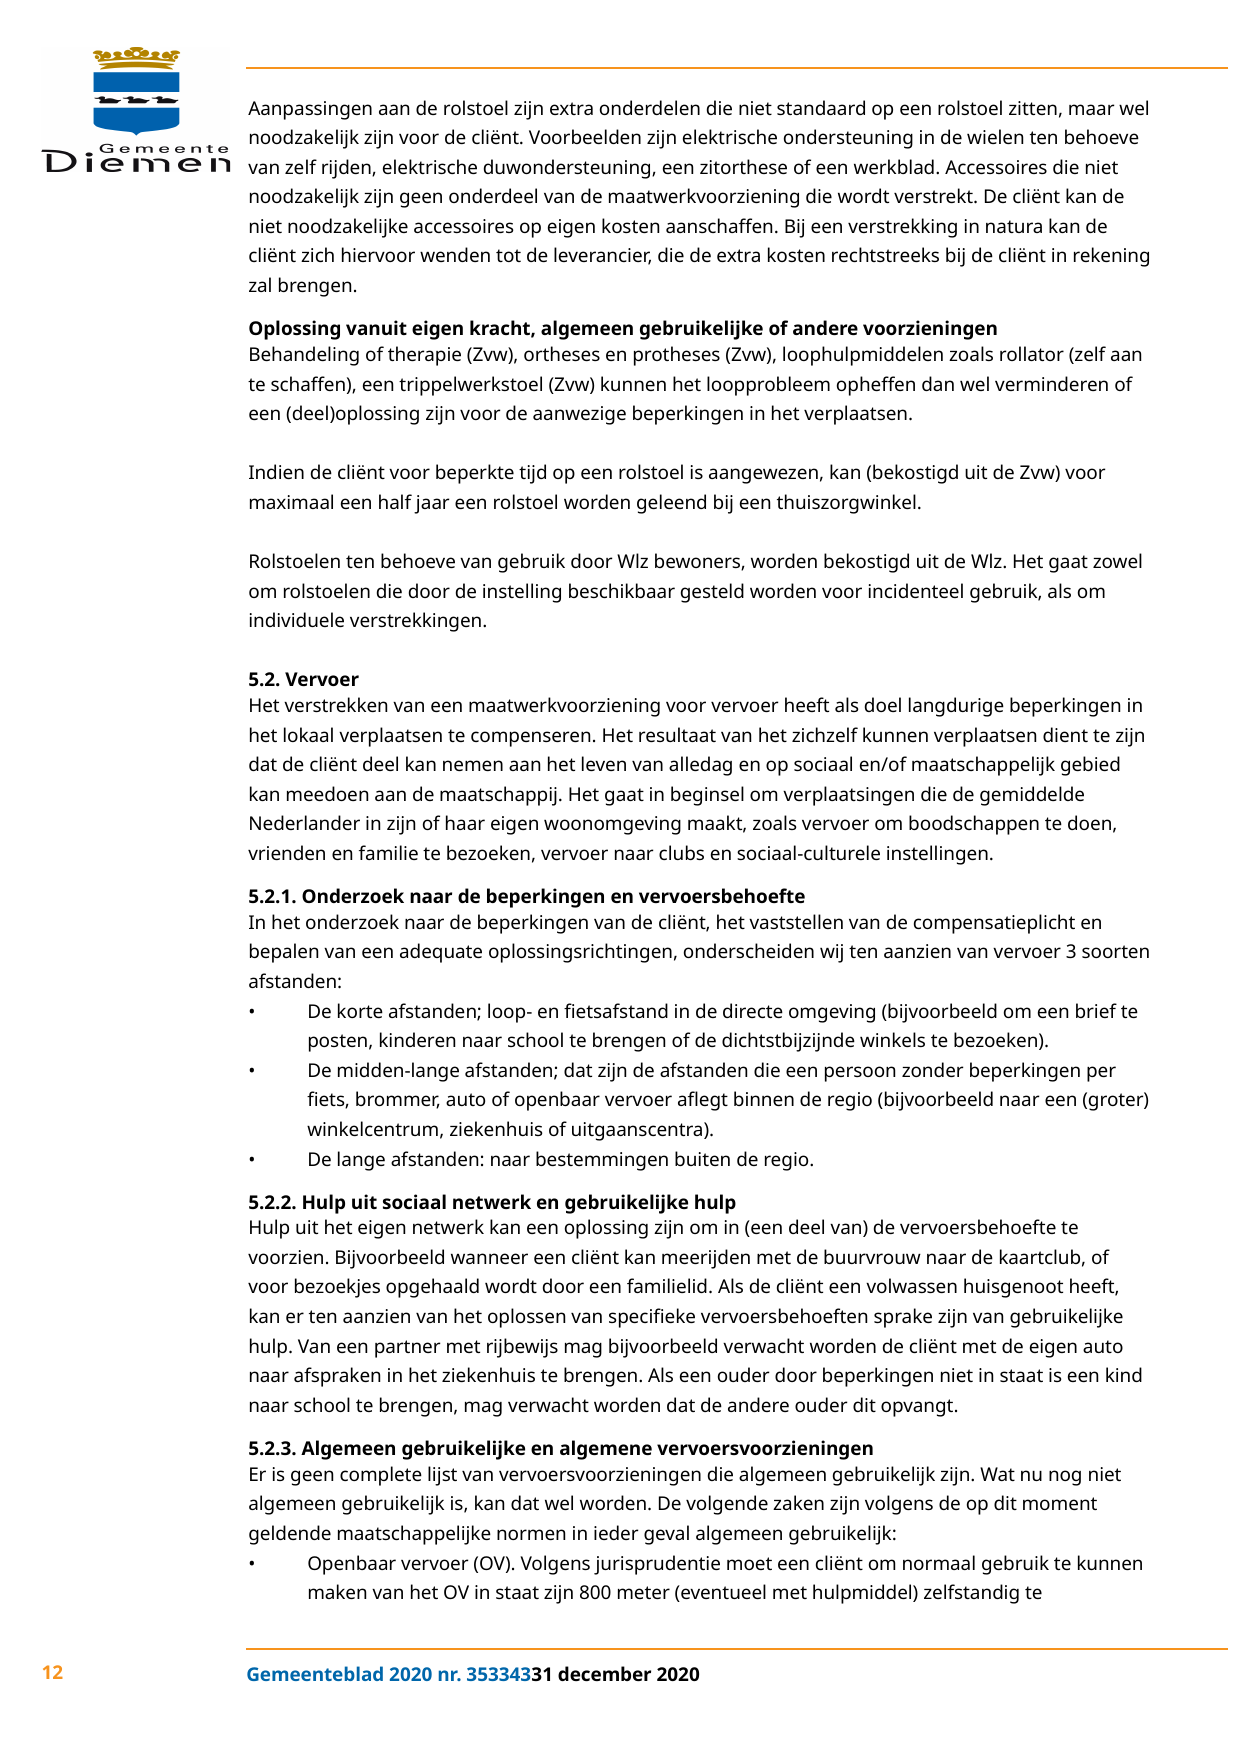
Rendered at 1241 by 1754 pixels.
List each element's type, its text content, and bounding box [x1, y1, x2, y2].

list De korte afstanden; loop- en fietsafstand in de directe omgeving (bijvoorbeeld om een brief te posten, kinderen naar school te brengen of de dichtstbijzijnde winkels te bezoeken). [248, 998, 1152, 1053]
text In het onderzoek naar de beperkingen van de cliënt, het vaststellen van de compensatieplicht en bepalen van een adequate oplossingsrichtingen, onderscheiden wij ten aanzien van vervoer 3 soorten afstanden: [248, 909, 1152, 994]
text 5.2.1. Onderzoek naar de beperkingen en vervoersbehoefte [248, 883, 1152, 909]
text Het verstrekken van een maatwerkvoorziening voor vervoer heeft als doel langdurige beperkingen in het lokaal verplaatsen te compenseren. Het resultaat van het zichzelf kunnen verplaatsen dient te zijn dat de cliënt deel kan nemen aan het leven van alledag en op sociaal en/of maatschappelijk gebied kan meedoen aan de maatschappij. Het gaat in beginsel om verplaatsingen die de gemiddelde Nederlander in zijn of haar eigen woonomgeving maakt, zoals vervoer om boodschappen te doen, vrienden en familie te bezoeken, vervoer naar clubs en sociaal-culturele instellingen. [248, 692, 1152, 866]
text Indien de cliënt voor beperkte tijd op een rolstoel is aangewezen, kan (bekostigd uit de Zvw) voor maximaal een half jaar een rolstoel worden geleend bij een thuiszorgwinkel. [248, 459, 1152, 515]
list De midden-lange afstanden; dat zijn de afstanden die een persoon zonder beperkingen per fiets, brommer, auto of openbaar vervoer aflegt binnen de regio (bijvoorbeeld naar een (groter) winkelcentrum, ziekenhuis of uitgaanscentra). [248, 1057, 1152, 1142]
text Hulp uit het eigen netwerk kan een oplossing zijn om in (een deel van) de vervoersbehoefte te voorzien. Bijvoorbeeld wanneer een cliënt kan meerijden met de buurvrouw naar de kaartclub, of voor bezoekjes opgehaald wordt door een familielid. Als de cliënt een volwassen huisgenoot heeft, kan er ten aanzien van het oplossen van specifieke vervoersbehoeften sprake zijn van gebruikelijke hulp. Van een partner met rijbewijs mag bijvoorbeeld verwacht worden de cliënt met de eigen auto naar afspraken in het ziekenhuis te brengen. Als een ouder door beperkingen niet in staat is een kind naar school te brengen, mag verwacht worden dat de andere ouder dit opvangt. [248, 1214, 1152, 1418]
list Openbaar vervoer (OV). Volgens jurisprudentie moet een cliënt om normaal gebruik te kunnen maken van het OV in staat zijn 800 meter (eventueel met hulpmiddel) zelfstandig te [248, 1550, 1152, 1605]
text Behandeling of therapie (Zvw), ortheses en protheses (Zvw), loophulpmiddelen zoals rollator (zelf aan te schaffen), een trippelwerkstoel (Zvw) kunnen het loopprobleem opheffen dan wel verminderen of een (deel)oplossing zijn voor de aanwezige beperkingen in het verplaatsen. [248, 341, 1152, 426]
text 5.2.3. Algemeen gebruikelijke en algemene vervoersvoorzieningen [248, 1435, 1152, 1461]
text Er is geen complete lijst van vervoersvoorzieningen die algemeen gebruikelijk zijn. Wat nu nog niet algemeen gebruikelijk is, kan dat wel worden. De volgende zaken zijn volgens de op dit moment geldende maatschappelijke normen in ieder geval algemeen gebruikelijk: [248, 1461, 1152, 1546]
text Rolstoelen ten behoeve van gebruik door Wlz bewoners, worden bekostigd uit de Wlz. Het gaat zowel om rolstoelen die door de instelling beschikbaar gesteld worden voor incidenteel gebruik, als om individuele verstrekkingen. [248, 548, 1152, 633]
text 5.2. Vervoer [248, 667, 1152, 692]
text Aanpassingen aan de rolstoel zijn extra onderdelen die niet standaard op een rolstoel zitten, maar wel noodzakelijk zijn voor de cliënt. Voorbeelden zijn elektrische ondersteuning in de wielen ten behoeve van zelf rijden, elektrische duwondersteuning, een zitorthese of een werkblad. Accessoires die niet noodzakelijk zijn geen onderdeel van de maatwerkvoorziening die wordt verstrekt. De cliënt kan de niet noodzakelijke accessoires op eigen kosten aanschaffen. Bij een verstrekking in natura kan de cliënt zich hiervoor wenden tot de leverancier, die de extra kosten rechtstreeks bij de cliënt in rekening zal brengen. [248, 95, 1152, 298]
picture [41, 47, 231, 172]
list De lange afstanden: naar bestemmingen buiten de regio. [248, 1146, 1152, 1171]
text Oplossing vanuit eigen kracht, algemeen gebruikelijke of andere voorzieningen [248, 315, 1152, 341]
text 5.2.2. Hulp uit sociaal netwerk en gebruikelijke hulp [248, 1189, 1152, 1214]
